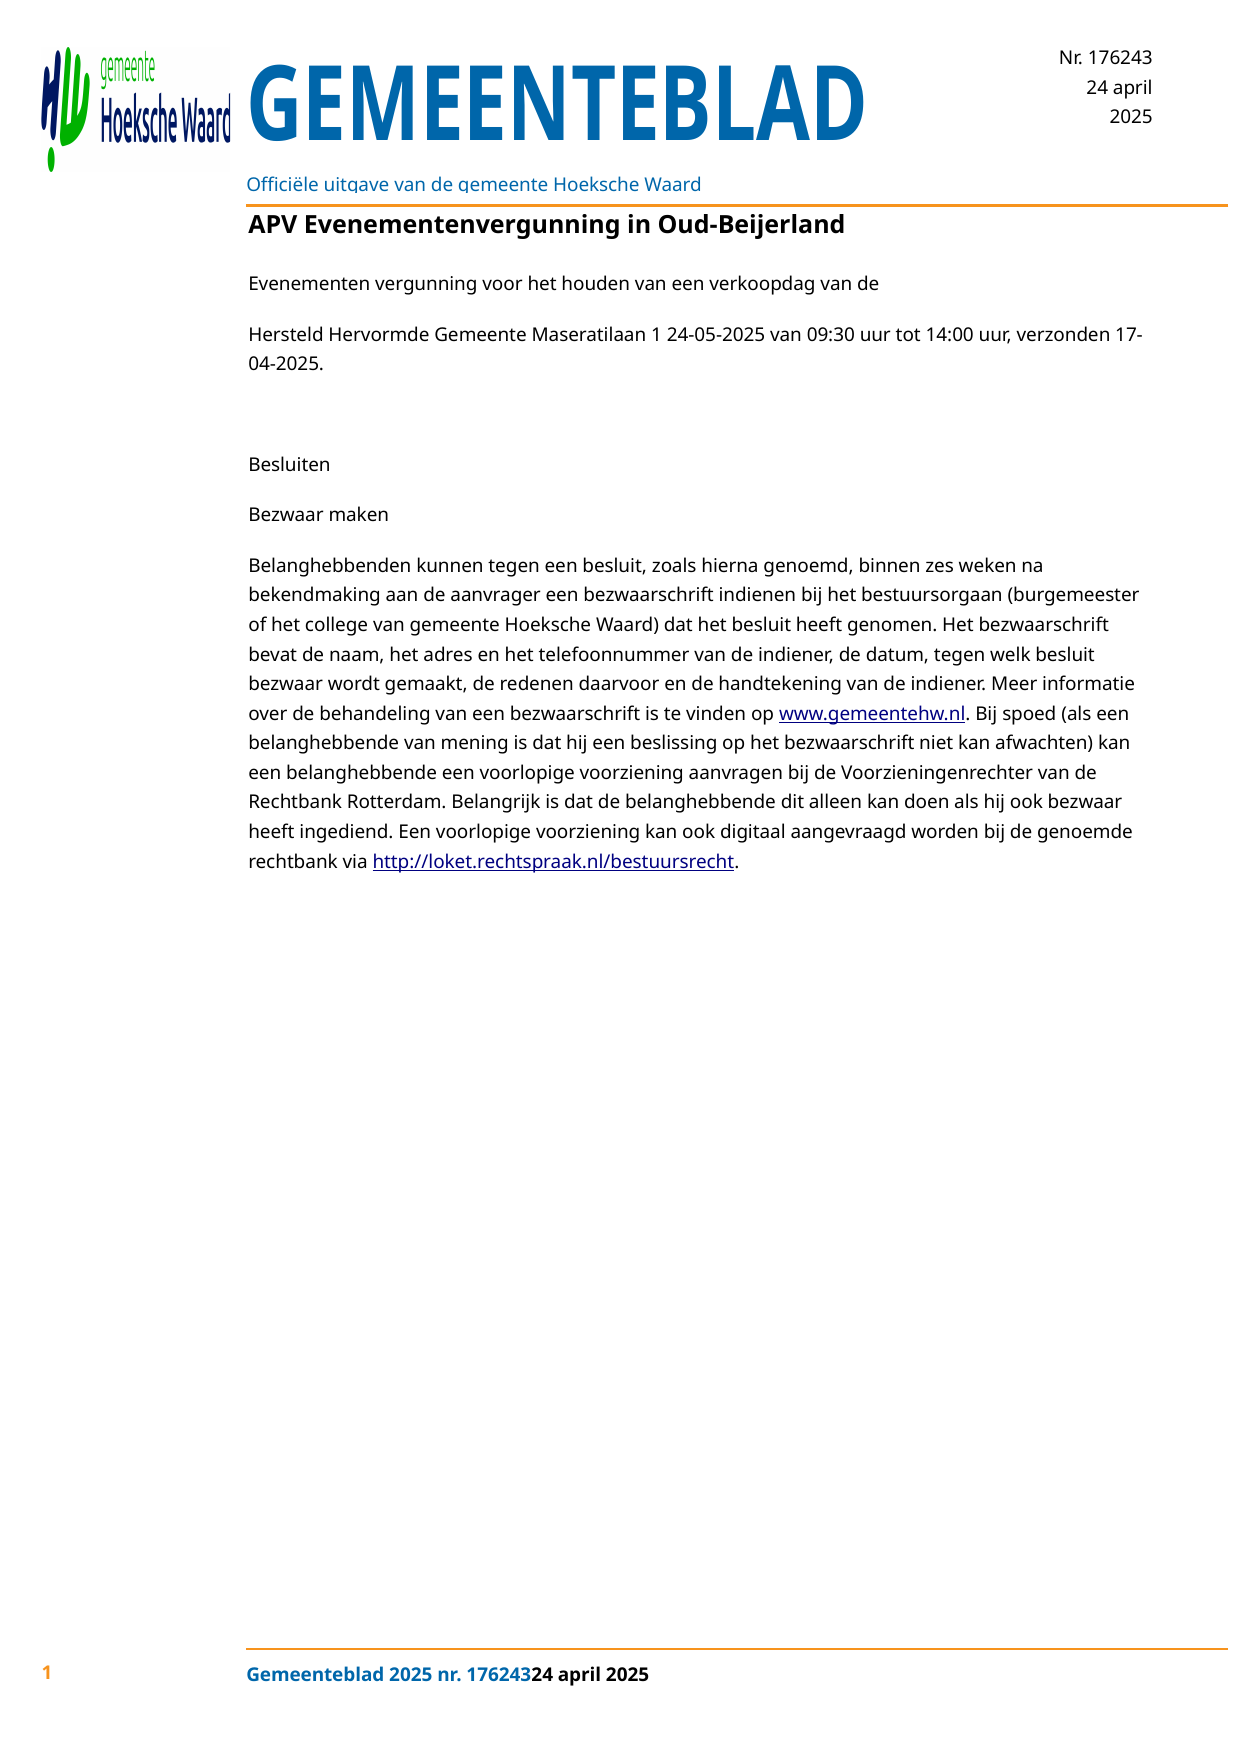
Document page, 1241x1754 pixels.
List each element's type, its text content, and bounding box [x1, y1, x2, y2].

text Hersteld Hervormde Gemeente Maseratilaan 1 24-05-2025 van 09:30 uur tot 14:00 uur, verzonden 17-04-2025. [248, 321, 1152, 376]
text Belanghebbenden kunnen tegen een besluit, zoals hierna genoemd, binnen zes weken na bekendmaking aan de aanvrager een bezwaarschrift indienen bij het bestuursorgaan (burgemeester of het college van gemeente Hoeksche Waard) dat het besluit heeft genomen. Het bezwaarschrift bevat de naam, het adres en het telefoonnummer van de indiener, de datum, tegen welk besluit bezwaar wordt gemaakt, de redenen daarvoor en de handtekening van de indiener. Meer informatie over de behandeling van een bezwaarschrift is te vinden op www.gemeentehw.nl. Bij spoed (als een belanghebbende van mening is dat hij een beslissing op het bezwaarschrift niet kan afwachten) kan een belanghebbende een voorlopige voorziening aanvragen bij de Voorzieningenrechter van de Rechtbank Rotterdam. Belangrijk is dat de belanghebbende dit alleen kan doen als hij ook bezwaar heeft ingediend. Een voorlopige voorziening kan ook digitaal aangevraagd worden bij de genoemde rechtbank via http://loket.rechtspraak.nl/bestuursrecht. [248, 552, 1152, 873]
text Evenementen vergunning voor het houden van een verkoopdag van de [248, 270, 1152, 296]
text Bezwaar maken [248, 502, 1152, 527]
text Besluiten [248, 451, 1152, 477]
text APV Evenementenvergunning in Oud-Beijerland [248, 207, 1152, 241]
picture [41, 47, 231, 172]
